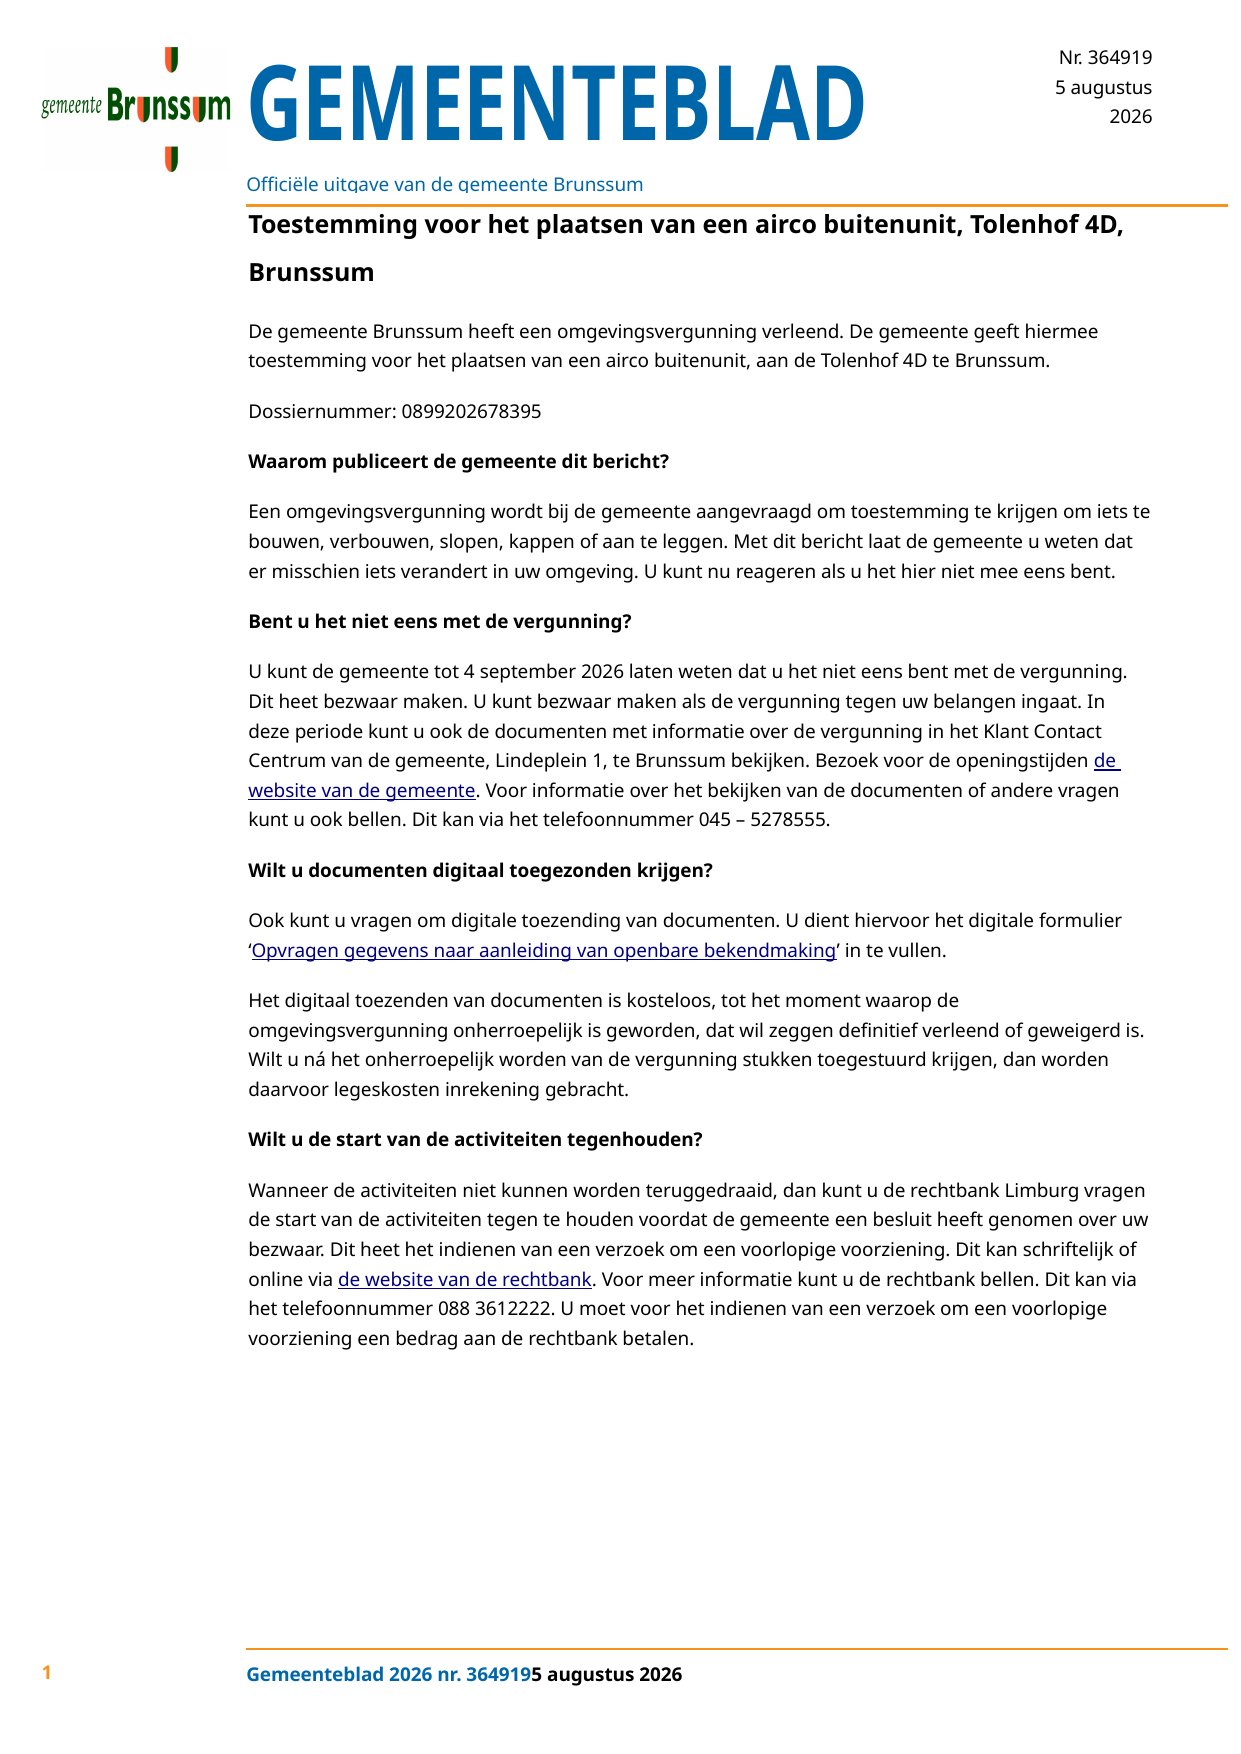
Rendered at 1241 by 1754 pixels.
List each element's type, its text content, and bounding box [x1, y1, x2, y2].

picture [41, 47, 231, 172]
text Een omgevingsvergunning wordt bij de gemeente aangevraagd om toestemming te krijgen om iets te bouwen, verbouwen, slopen, kappen of aan te leggen. Met dit bericht laat de gemeente u weten dat er misschien iets verandert in uw omgeving. U kunt nu reageren als u het hier niet mee eens bent. [248, 499, 1152, 584]
text Toestemming voor het plaatsen van een airco buitenunit, Tolenhof 4D, Brunssum [248, 207, 1152, 288]
text Wilt u de start van de activiteiten tegenhouden? [248, 1127, 1152, 1152]
text Wilt u documenten digitaal toegezonden krijgen? [248, 857, 1152, 883]
text Wanneer de activiteiten niet kunnen worden teruggedraaid, dan kunt u de rechtbank Limburg vragen de start van de activiteiten tegen te houden voordat de gemeente een besluit heeft genomen over uw bezwaar. Dit heet het indienen van een verzoek om een voorlopige voorziening. Dit kan schriftelijk of online via de website van de rechtbank. Voor meer informatie kunt u de rechtbank bellen. Dit kan via het telefoonnummer 088 3612222. U moet voor het indienen van een verzoek om een voorlopige voorziening een bedrag aan de rechtbank betalen. [248, 1177, 1152, 1351]
text Bent u het niet eens met de vergunning? [248, 608, 1152, 634]
text U kunt de gemeente tot 4 september 2026 laten weten dat u het niet eens bent met de vergunning. Dit heet bezwaar maken. U kunt bezwaar maken als de vergunning tegen uw belangen ingaat. In deze periode kunt u ook de documenten met informatie over de vergunning in het Klant Contact Centrum van de gemeente, Lindeplein 1, te Brunssum bekijken. Bezoek voor de openingstijden de website van de gemeente. Voor informatie over het bekijken van de documenten of andere vragen kunt u ook bellen. Dit kan via het telefoonnummer 045 – 5278555. [248, 659, 1152, 832]
text Waarom publiceert de gemeente dit bericht? [248, 448, 1152, 474]
text Ook kunt u vragen om digitale toezending van documenten. U dient hiervoor het digitale formulier ‘Opvragen gegevens naar aanleiding van openbare bekendmaking’ in te vullen. [248, 907, 1152, 963]
text Dossiernummer: 0899202678395 [248, 398, 1152, 424]
text De gemeente Brunssum heeft een omgevingsvergunning verleend. De gemeente geeft hiermee toestemming voor het plaatsen van een airco buitenunit, aan de Tolenhof 4D te Brunssum. [248, 318, 1152, 373]
text Het digitaal toezenden van documenten is kosteloos, tot het moment waarop de omgevingsvergunning onherroepelijk is geworden, dat wil zeggen definitief verleend of geweigerd is. Wilt u ná het onherroepelijk worden van de vergunning stukken toegestuurd krijgen, dan worden daarvoor legeskosten inrekening gebracht. [248, 987, 1152, 1102]
